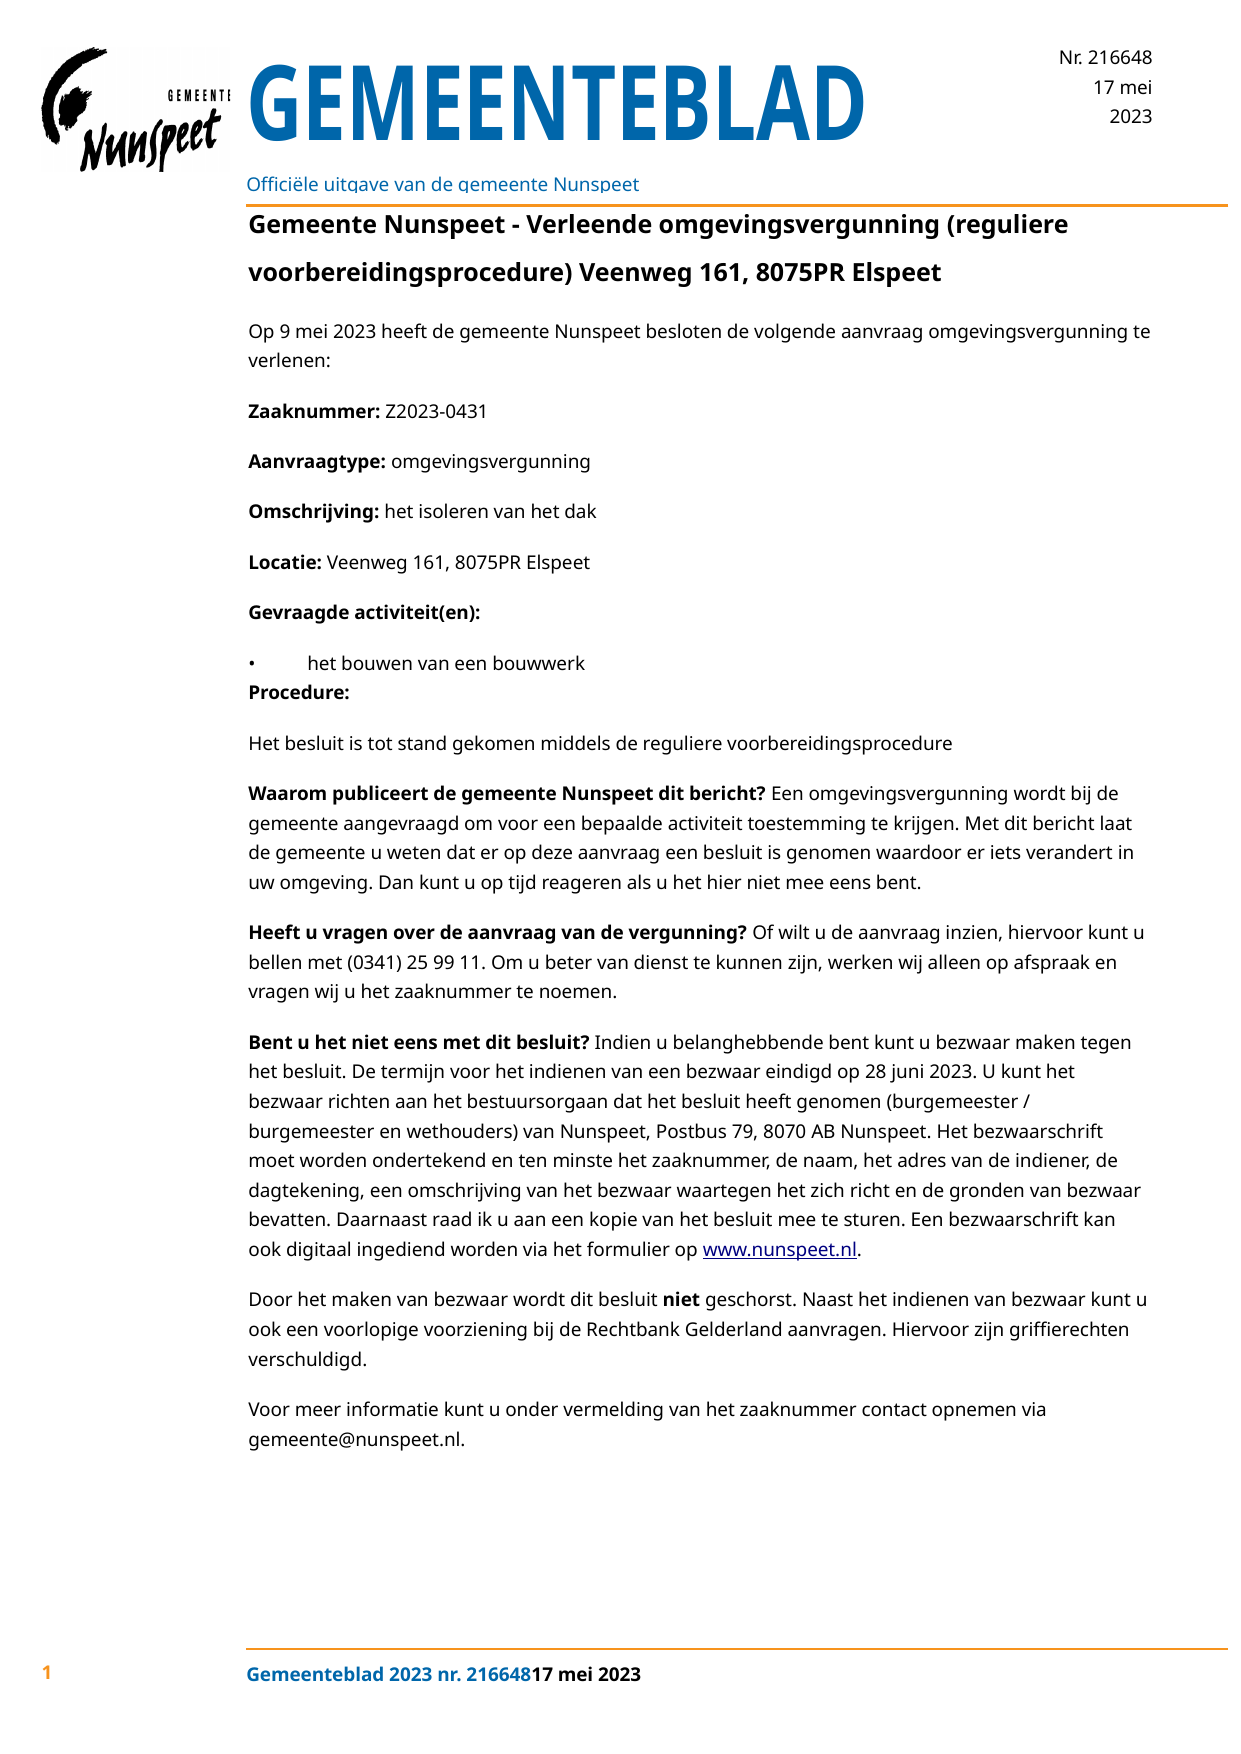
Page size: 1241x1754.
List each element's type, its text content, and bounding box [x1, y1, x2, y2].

text Het besluit is tot stand gekomen middels de reguliere voorbereidingsprocedure [248, 730, 1152, 756]
text Omschrijving: het isoleren van het dak [248, 499, 1152, 524]
text Op 9 mei 2023 heeft de gemeente Nunspeet besloten de volgende aanvraag omgevingsvergunning te verlenen: [248, 318, 1152, 373]
text Procedure: [248, 679, 1152, 705]
text Gemeente Nunspeet - Verleende omgevingsvergunning (reguliere voorbereidingsprocedure) Veenweg 161, 8075PR Elspeet [248, 207, 1152, 288]
text Voor meer informatie kunt u onder vermelding van het zaaknummer contact opnemen via gemeente@nunspeet.nl. [248, 1396, 1152, 1452]
text Gevraagde activiteit(en): [248, 599, 1152, 625]
text Zaaknummer: Z2023-0431 [248, 398, 1152, 424]
picture [41, 47, 231, 172]
text Aanvraagtype: omgevingsvergunning [248, 448, 1152, 474]
text Bent u het niet eens met dit besluit? Indien u belanghebbende bent kunt u bezwaar maken tegen het besluit. De termijn voor het indienen van een bezwaar eindigd op 28 juni 2023. U kunt het bezwaar richten aan het bestuursorgaan dat het besluit heeft genomen (burgemeester / burgemeester en wethouders) van Nunspeet, Postbus 79, 8070 AB Nunspeet. Het bezwaarschrift moet worden ondertekend en ten minste het zaaknummer, de naam, het adres van de indiener, de dagtekening, een omschrijving van het bezwaar waartegen het zich richt en de gronden van bezwaar bevatten. Daarnaast raad ik u aan een kopie van het besluit mee te sturen. Een bezwaarschrift kan ook digitaal ingediend worden via het formulier op www.nunspeet.nl. [248, 1029, 1152, 1262]
text Waarom publiceert de gemeente Nunspeet dit bericht? Een omgevingsvergunning wordt bij de gemeente aangevraagd om voor een bepaalde activiteit toestemming te krijgen. Met dit bericht laat de gemeente u weten dat er op deze aanvraag een besluit is genomen waardoor er iets verandert in uw omgeving. Dan kunt u op tijd reageren als u het hier niet mee eens bent. [248, 780, 1152, 895]
list het bouwen van een bouwwerk [248, 650, 1152, 676]
text Heeft u vragen over de aanvraag van de vergunning? Of wilt u de aanvraag inzien, hiervoor kunt u bellen met (0341) 25 99 11. Om u beter van dienst te kunnen zijn, werken wij alleen op afspraak en vragen wij u het zaaknummer te noemen. [248, 919, 1152, 1004]
text Door het maken van bezwaar wordt dit besluit niet geschorst. Naast het indienen van bezwaar kunt u ook een voorlopige voorziening bij de Rechtbank Gelderland aanvragen. Hiervoor zijn griffierechten verschuldigd. [248, 1287, 1152, 1372]
text Locatie: Veenweg 161, 8075PR Elspeet [248, 549, 1152, 575]
